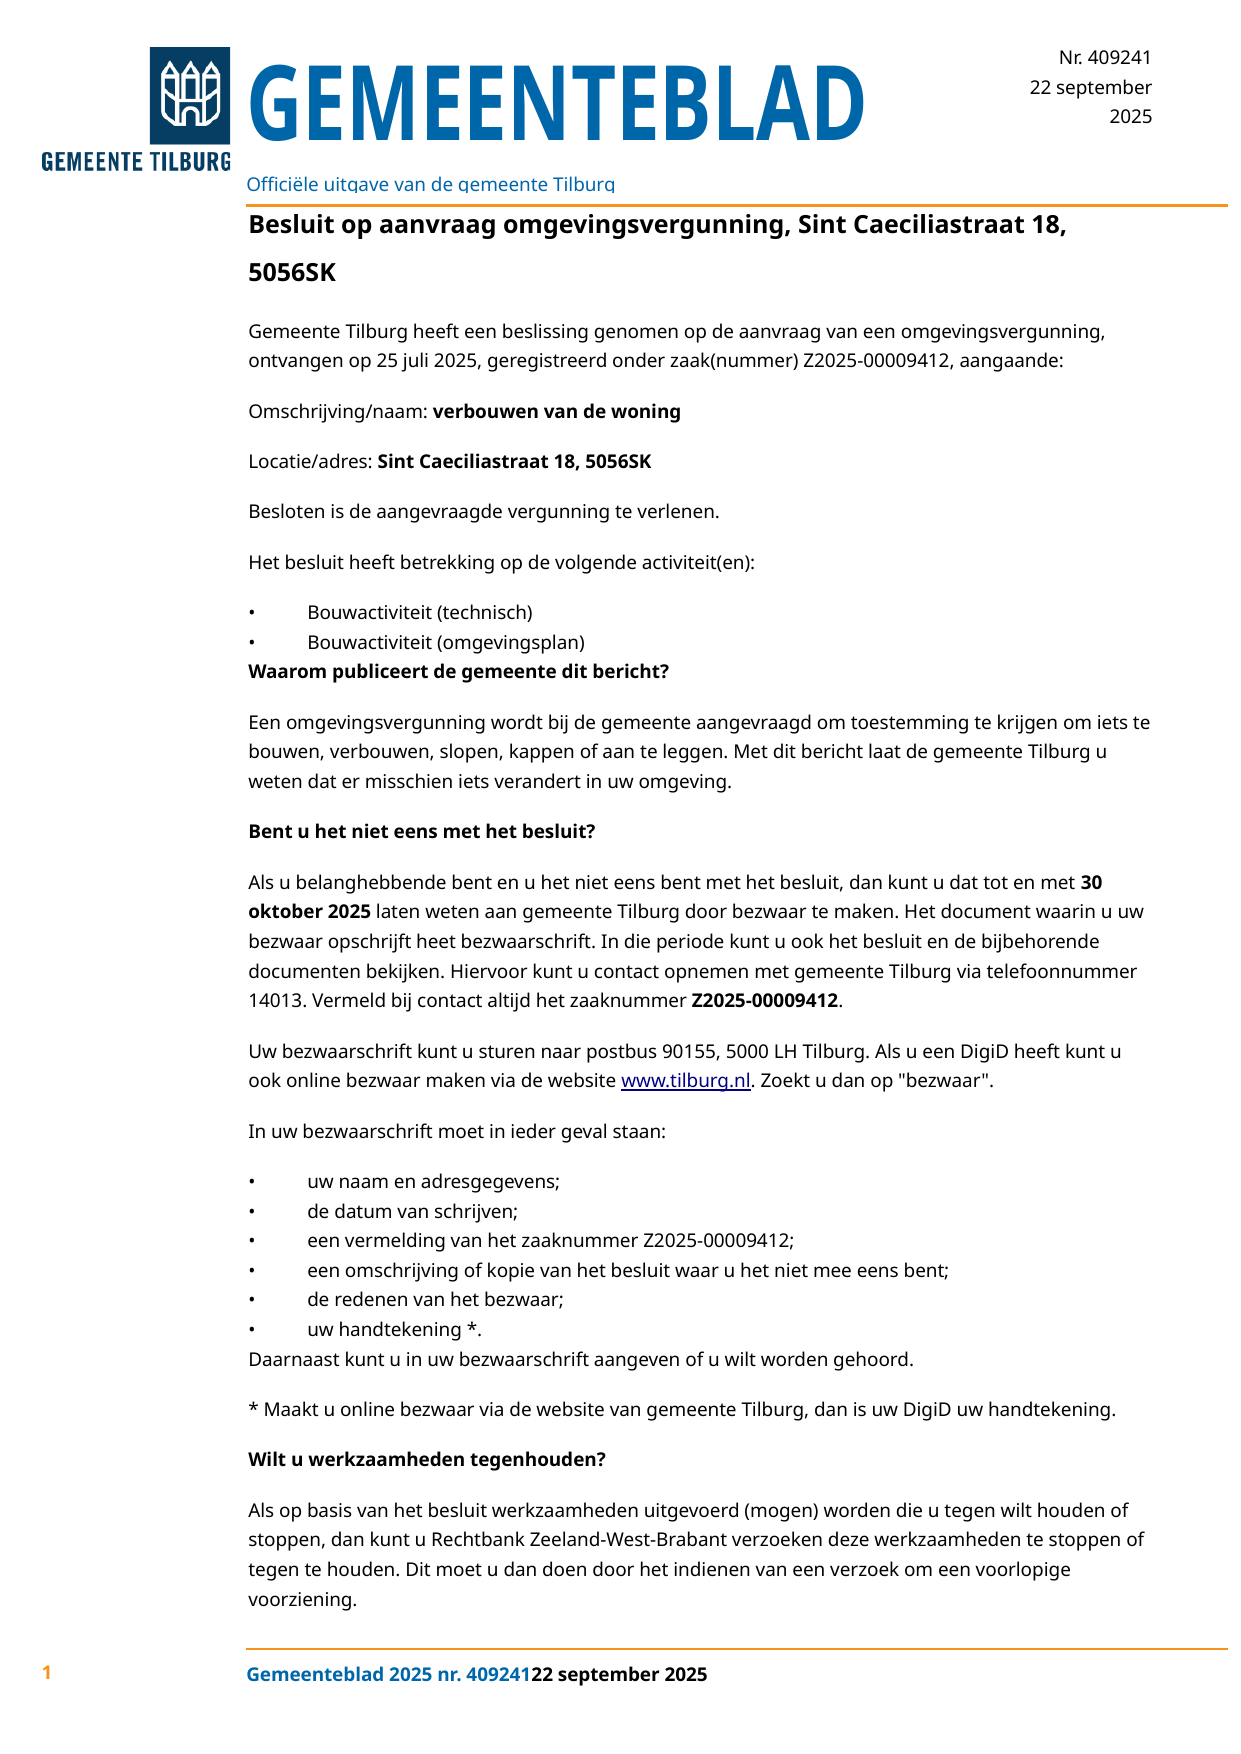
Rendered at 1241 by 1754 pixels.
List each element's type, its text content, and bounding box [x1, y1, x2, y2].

text Waarom publiceert de gemeente dit bericht? [248, 659, 1152, 684]
list de redenen van het bezwaar; [248, 1287, 1152, 1312]
text Uw bezwaarschrift kunt u sturen naar postbus 90155, 5000 LH Tilburg. Als u een DigiD heeft kunt u ook online bezwaar maken via de website www.tilburg.nl. Zoekt u dan op "bezwaar". [248, 1038, 1152, 1093]
list Bouwactiviteit (technisch) [248, 599, 1152, 625]
text Bent u het niet eens met het besluit? [248, 819, 1152, 844]
text Omschrijving/naam: verbouwen van de woning [248, 398, 1152, 424]
list uw handtekening *. [248, 1316, 1152, 1342]
list de datum van schrijven; [248, 1198, 1152, 1224]
text Als op basis van het besluit werkzaamheden uitgevoerd (mogen) worden die u tegen wilt houden of stoppen, dan kunt u Rechtbank Zeeland-West-Brabant verzoeken deze werkzaamheden te stoppen of tegen te houden. Dit moet u dan doen door het indienen van een verzoek om een voorlopige voorziening. [248, 1497, 1152, 1612]
text Het besluit heeft betrekking op de volgende activiteit(en): [248, 549, 1152, 575]
text In uw bezwaarschrift moet in ieder geval staan: [248, 1118, 1152, 1144]
text Locatie/adres: Sint Caeciliastraat 18, 5056SK [248, 448, 1152, 474]
list Bouwactiviteit (omgevingsplan) [248, 629, 1152, 655]
list uw naam en adresgegevens; [248, 1168, 1152, 1194]
text Een omgevingsvergunning wordt bij de gemeente aangevraagd om toestemming te krijgen om iets te bouwen, verbouwen, slopen, kappen of aan te leggen. Met dit bericht laat de gemeente Tilburg u weten dat er misschien iets verandert in uw omgeving. [248, 709, 1152, 794]
text Gemeente Tilburg heeft een beslissing genomen op de aanvraag van een omgevingsvergunning, ontvangen op 25 juli 2025, geregistreerd onder zaak(nummer) Z2025-00009412, aangaande: [248, 318, 1152, 373]
text Besloten is de aangevraagde vergunning te verlenen. [248, 499, 1152, 524]
picture [41, 47, 231, 172]
text Daarnaast kunt u in uw bezwaarschrift aangeven of u wilt worden gehoord. [248, 1346, 1152, 1372]
list een vermelding van het zaaknummer Z2025-00009412; [248, 1227, 1152, 1253]
text Als u belanghebbende bent en u het niet eens bent met het besluit, dan kunt u dat tot en met 30 oktober 2025 laten weten aan gemeente Tilburg door bezwaar te maken. Het document waarin u uw bezwaar opschrijft heet bezwaarschrift. In die periode kunt u ook het besluit en de bijbehorende documenten bekijken. Hiervoor kunt u contact opnemen met gemeente Tilburg via telefoonnummer 14013. Vermeld bij contact altijd het zaaknummer Z2025-00009412. [248, 869, 1152, 1013]
text Besluit op aanvraag omgevingsvergunning, Sint Caeciliastraat 18, 5056SK [248, 207, 1152, 288]
list een omschrijving of kopie van het besluit waar u het niet mee eens bent; [248, 1257, 1152, 1283]
text Wilt u werkzaamheden tegenhouden? [248, 1447, 1152, 1472]
text * Maakt u online bezwaar via de website van gemeente Tilburg, dan is uw DigiD uw handtekening. [248, 1396, 1152, 1422]
